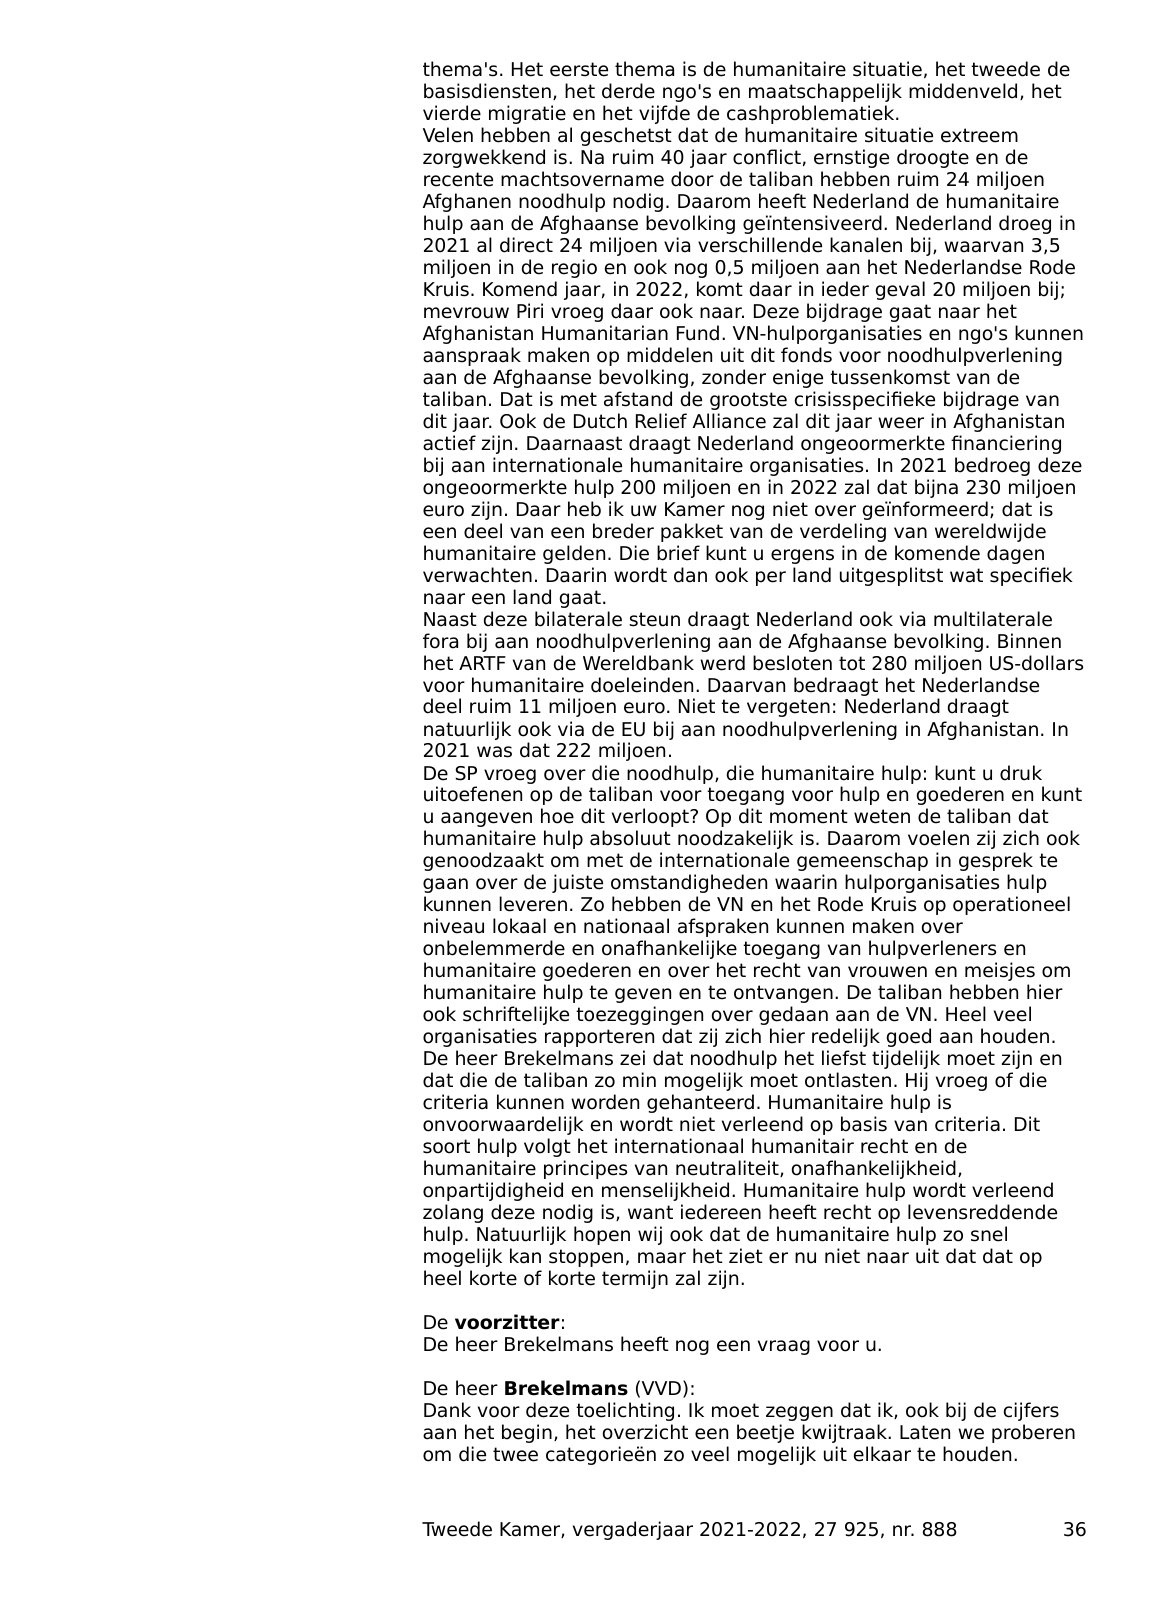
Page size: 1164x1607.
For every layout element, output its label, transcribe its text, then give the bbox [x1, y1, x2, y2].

text De heer Brekelmans zei dat noodhulp het liefst tijdelijk moet zijn en dat die de taliban zo min mogelijk moet ontlasten. Hij vroeg of die criteria kunnen worden gehanteerd. Humanitaire hulp is onvoorwaardelijk en wordt niet verleend op basis van criteria. Dit soort hulp volgt het internationaal humanitair recht en de humanitaire principes van neutraliteit, onafhankelijkheid, onpartijdigheid en menselijkheid. Humanitaire hulp wordt verleend zolang deze nodig is, want iedereen heeft recht op levensreddende hulp. Natuurlijk hopen wij ook dat de humanitaire hulp zo snel mogelijk kan stoppen, maar het ziet er nu niet naar uit dat dat op heel korte of korte termijn zal zijn. [422, 1048, 1087, 1290]
text thema's. Het eerste thema is de humanitaire situatie, het tweede de basisdiensten, het derde ngo's en maatschappelijk middenveld, het vierde migratie en het vijfde de cashproblematiek. [422, 59, 1087, 125]
text Dank voor deze toelichting. Ik moet zeggen dat ik, ook bij de cijfers aan het begin, het overzicht een beetje kwijtraak. Laten we proberen om die twee categorieën zo veel mogelijk uit elkaar te houden. [422, 1400, 1087, 1466]
text De heer Brekelmans (VVD): [422, 1378, 1087, 1400]
text De voorzitter: [422, 1312, 1087, 1334]
text De SP vroeg over die noodhulp, die humanitaire hulp: kunt u druk uitoefenen op de taliban voor toegang voor hulp en goederen en kunt u aangeven hoe dit verloopt? Op dit moment weten de taliban dat humanitaire hulp absoluut noodzakelijk is. Daarom voelen zij zich ook genoodzaakt om met de internationale gemeenschap in gesprek te gaan over de juiste omstandigheden waarin hulporganisaties hulp kunnen leveren. Zo hebben de VN en het Rode Kruis op operationeel niveau lokaal en nationaal afspraken kunnen maken over onbelemmerde en onafhankelijke toegang van hulpverleners en humanitaire goederen en over het recht van vrouwen en meisjes om humanitaire hulp te geven en te ontvangen. De taliban hebben hier ook schriftelijke toezeggingen over gedaan aan de VN. Heel veel organisaties rapporteren dat zij zich hier redelijk goed aan houden. [422, 762, 1087, 1048]
text De heer Brekelmans heeft nog een vraag voor u. [422, 1334, 1087, 1356]
text Velen hebben al geschetst dat de humanitaire situatie extreem zorgwekkend is. Na ruim 40 jaar conflict, ernstige droogte en de recente machtsovername door de taliban hebben ruim 24 miljoen Afghanen noodhulp nodig. Daarom heeft Nederland de humanitaire hulp aan de Afghaanse bevolking geïntensiveerd. Nederland droeg in 2021 al direct 24 miljoen via verschillende kanalen bij, waarvan 3,5 miljoen in de regio en ook nog 0,5 miljoen aan het Nederlandse Rode Kruis. Komend jaar, in 2022, komt daar in ieder geval 20 miljoen bij; mevrouw Piri vroeg daar ook naar. Deze bijdrage gaat naar het Afghanistan Humanitarian Fund. VN-hulporganisaties en ngo's kunnen aanspraak maken op middelen uit dit fonds voor noodhulpverlening aan de Afghaanse bevolking, zonder enige tussenkomst van de taliban. Dat is met afstand de grootste crisisspecifieke bijdrage van dit jaar. Ook de Dutch Relief Alliance zal dit jaar weer in Afghanistan actief zijn. Daarnaast draagt Nederland ongeoormerkte financiering bij aan internationale humanitaire organisaties. In 2021 bedroeg deze ongeoormerkte hulp 200 miljoen en in 2022 zal dat bijna 230 miljoen euro zijn. Daar heb ik uw Kamer nog niet over geïnformeerd; dat is een deel van een breder pakket van de verdeling van wereldwijde humanitaire gelden. Die brief kunt u ergens in de komende dagen verwachten. Daarin wordt dan ook per land uitgesplitst wat specifiek naar een land gaat. [422, 125, 1087, 608]
text Naast deze bilaterale steun draagt Nederland ook via multilaterale fora bij aan noodhulpverlening aan de Afghaanse bevolking. Binnen het ARTF van de Wereldbank werd besloten tot 280 miljoen US-dollars voor humanitaire doeleinden. Daarvan bedraagt het Nederlandse deel ruim 11 miljoen euro. Niet te vergeten: Nederland draagt natuurlijk ook via de EU bij aan noodhulpverlening in Afghanistan. In 2021 was dat 222 miljoen. [422, 608, 1087, 762]
